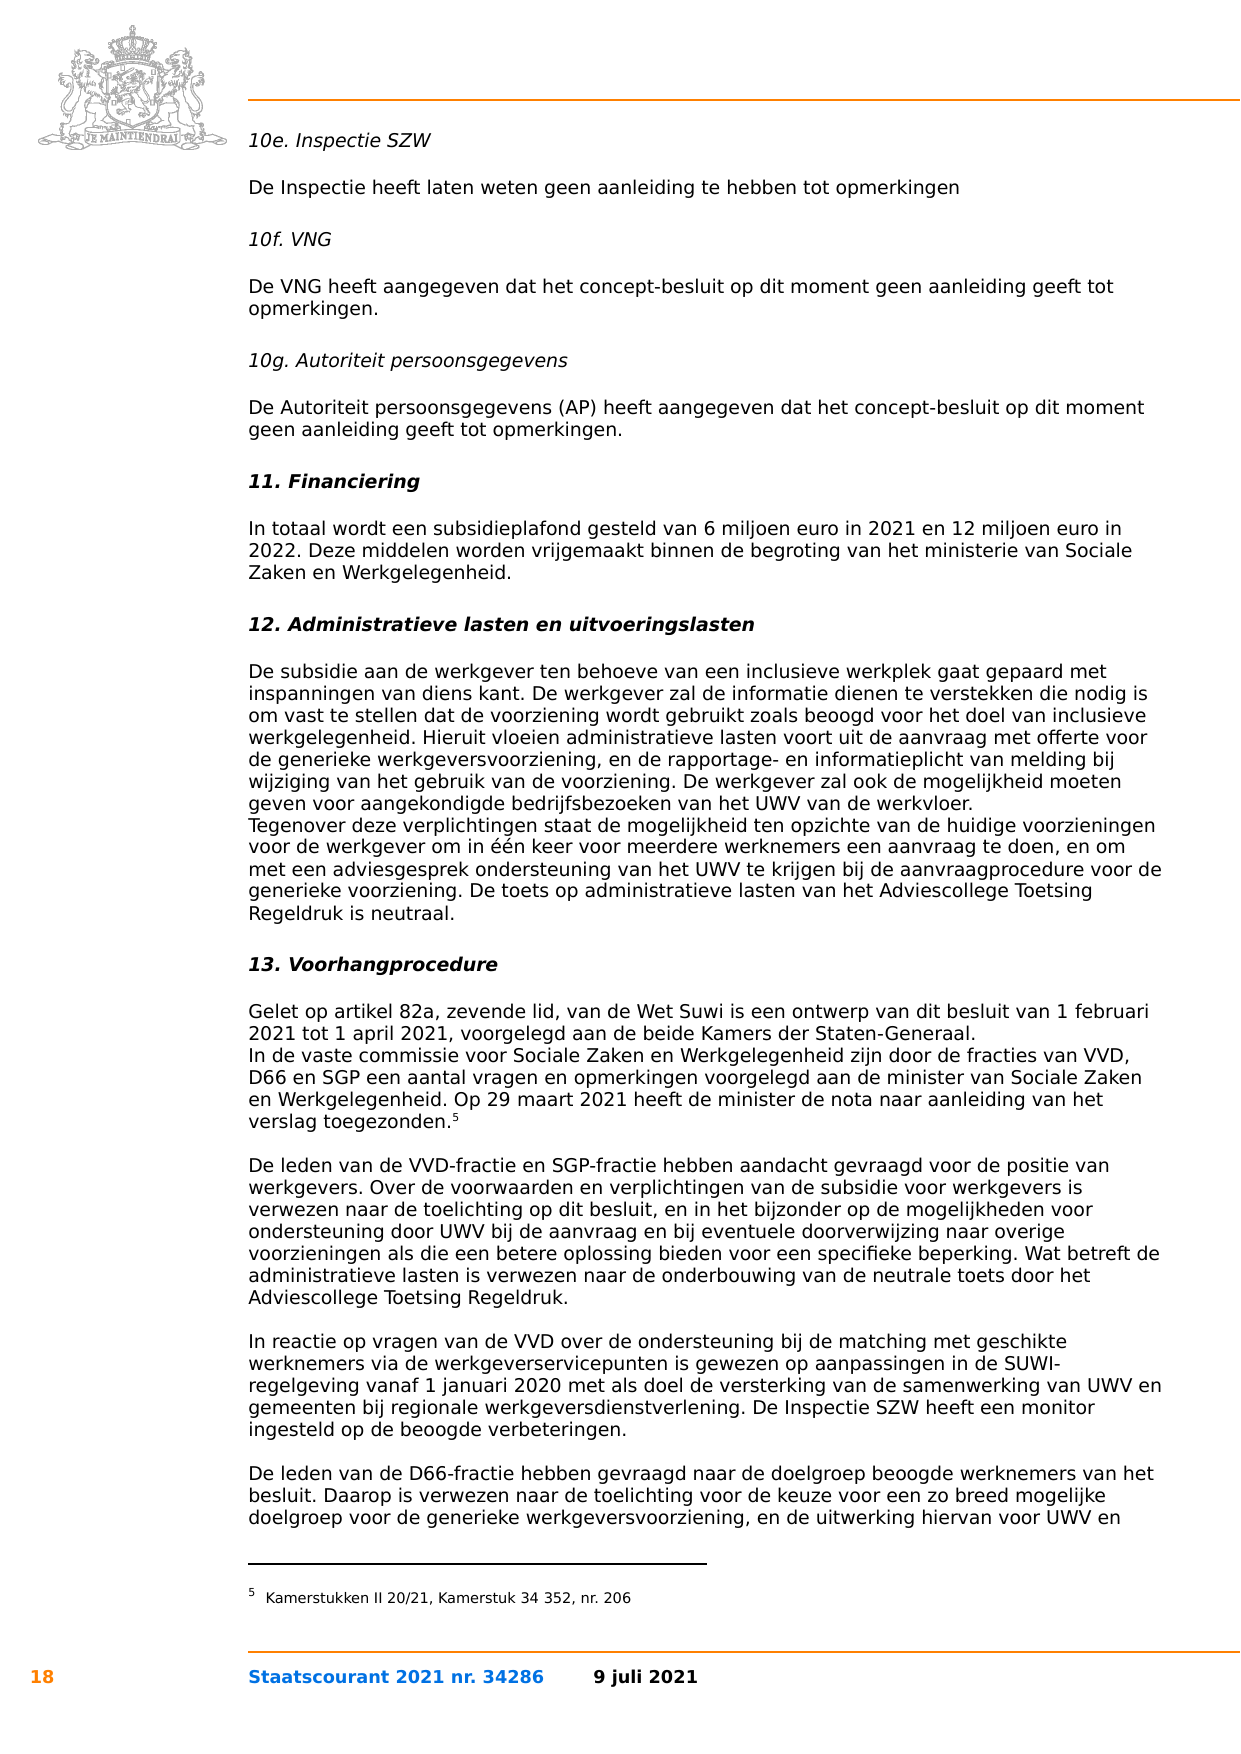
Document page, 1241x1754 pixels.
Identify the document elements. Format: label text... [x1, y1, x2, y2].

text De Inspectie heeft laten weten geen aanleiding te hebben tot opmerkingen [248, 177, 1163, 199]
subtitle 10f. VNG [248, 229, 1163, 251]
text In reactie op vragen van de VVD over de ondersteuning bij de matching met geschikte werknemers via de werkgeverservicepunten is gewezen op aanpassingen in de SUWI-regelgeving vanaf 1 januari 2020 met als doel de versterking van de samenwerking van UWV en gemeenten bij regionale werkgeversdienstverlening. De Inspectie SZW heeft een monitor ingesteld op de beoogde verbeteringen. [248, 1331, 1163, 1441]
text Tegenover deze verplichtingen staat de mogelijkheid ten opzichte van de huidige voorzieningen voor de werkgever om in één keer voor meerdere werknemers een aanvraag te doen, en om met een adviesgesprek ondersteuning van het UWV te krijgen bij de aanvraagprocedure voor de generieke voorziening. De toets op administratieve lasten van het Adviescollege Toetsing Regeldruk is neutraal. [248, 814, 1163, 924]
subtitle 10e. Inspectie SZW [248, 130, 1163, 152]
text In totaal wordt een subsidieplafond gesteld van 6 miljoen euro in 2021 en 12 miljoen euro in 2022. Deze middelen worden vrijgemaakt binnen de begroting van het ministerie van Sociale Zaken en Werkgelegenheid. [248, 518, 1163, 584]
text De VNG heeft aangegeven dat het concept-besluit op dit moment geen aanleiding geeft tot opmerkingen. [248, 276, 1163, 320]
subtitle 12. Administratieve lasten en uitvoeringslasten [248, 614, 1163, 636]
text Kamerstukken II 20/21, Kamerstuk 34 352, nr. 206 [248, 1586, 1163, 1608]
text In de vaste commissie voor Sociale Zaken en Werkgelegenheid zijn door de fracties van VVD, D66 en SGP een aantal vragen en opmerkingen voorgelegd aan de minister van Sociale Zaken en Werkgelegenheid. Op 29 maart 2021 heeft de minister de nota naar aanleiding van het verslag toegezonden. [248, 1045, 1163, 1133]
text De subsidie aan de werkgever ten behoeve van een inclusieve werkplek gaat gepaard met inspanningen van diens kant. De werkgever zal de informatie dienen te verstekken die nodig is om vast te stellen dat de voorziening wordt gebruikt zoals beoogd voor het doel van inclusieve werkgelegenheid. Hieruit vloeien administratieve lasten voort uit de aanvraag met offerte voor de generieke werkgeversvoorziening, en de rapportage- en informatieplicht van melding bij wijziging van het gebruik van de voorziening. De werkgever zal ook de mogelijkheid moeten geven voor aangekondigde bedrijfsbezoeken van het UWV van de werkvloer. [248, 661, 1163, 814]
subtitle 11. Financiering [248, 471, 1163, 493]
subtitle 13. Voorhangprocedure [248, 954, 1163, 976]
picture [38, 25, 227, 150]
text De leden van de VVD-fractie en SGP-fractie hebben aandacht gevraagd voor de positie van werkgevers. Over de voorwaarden en verplichtingen van de subsidie voor werkgevers is verwezen naar de toelichting op dit besluit, en in het bijzonder op de mogelijkheden voor ondersteuning door UWV bij de aanvraag en bij eventuele doorverwijzing naar overige voorzieningen als die een betere oplossing bieden voor een specifieke beperking. Wat betreft de administratieve lasten is verwezen naar de onderbouwing van de neutrale toets door het Adviescollege Toetsing Regeldruk. [248, 1155, 1163, 1309]
text De Autoriteit persoonsgegevens (AP) heeft aangegeven dat het concept-besluit op dit moment geen aanleiding geeft tot opmerkingen. [248, 397, 1163, 441]
text Gelet op artikel 82a, zevende lid, van de Wet Suwi is een ontwerp van dit besluit van 1 februari 2021 tot 1 april 2021, voorgelegd aan de beide Kamers der Staten-Generaal. [248, 1001, 1163, 1045]
subtitle 10g. Autoriteit persoonsgegevens [248, 350, 1163, 372]
text De leden van de D66-fractie hebben gevraagd naar de doelgroep beoogde werknemers van het besluit. Daarop is verwezen naar de toelichting voor de keuze voor een zo breed mogelijke doelgroep voor de generieke werkgeversvoorziening, en de uitwerking hiervan voor UWV en [248, 1463, 1163, 1528]
